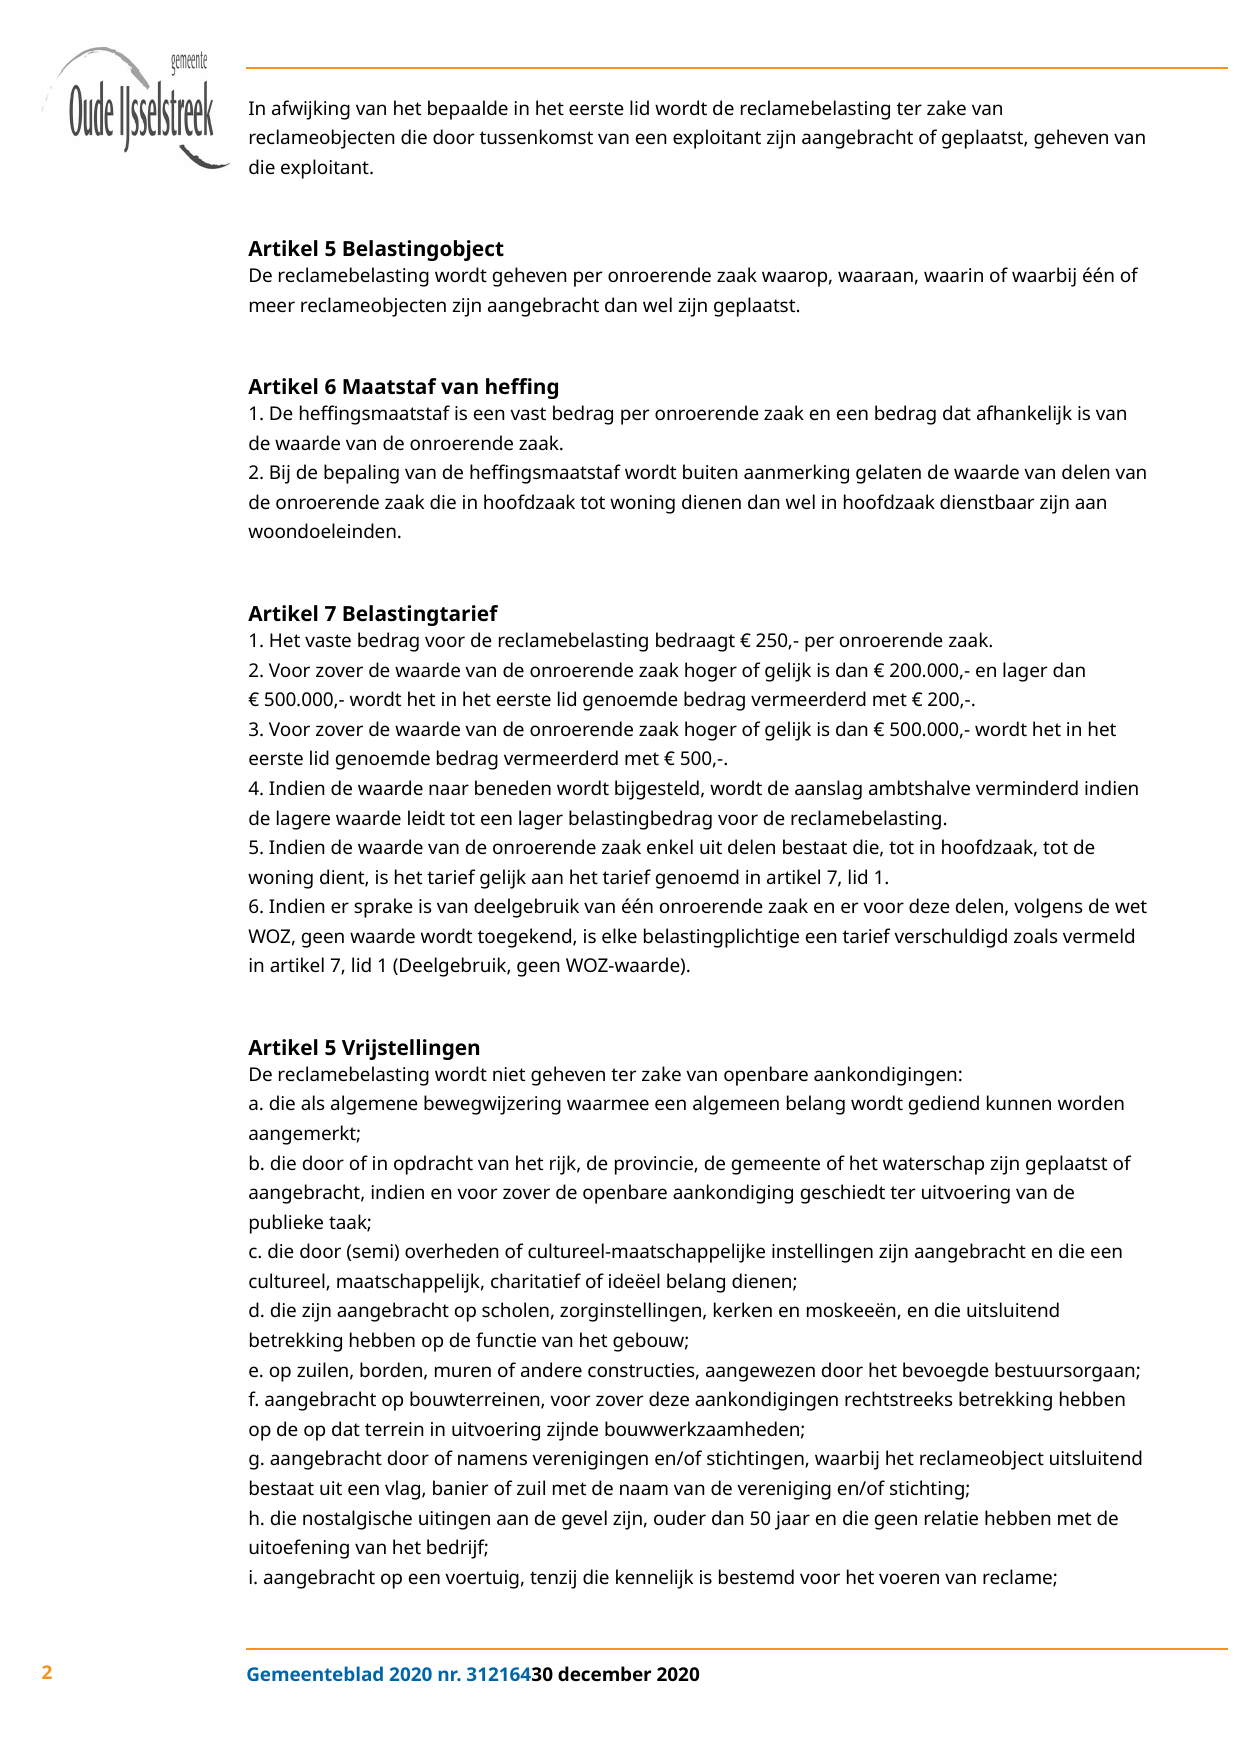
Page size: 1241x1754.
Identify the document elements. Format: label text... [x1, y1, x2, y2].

text f. aangebracht op bouwterreinen, voor zover deze aankondigingen rechtstreeks betrekking hebben op de op dat terrein in uitvoering zijnde bouwwerkzaamheden; [248, 1386, 1152, 1442]
text 6. Indien er sprake is van deelgebruik van één onroerende zaak en er voor deze delen, volgens de wet WOZ, geen waarde wordt toegekend, is elke belastingplichtige een tarief verschuldigd zoals vermeld in artikel 7, lid 1 (Deelgebruik, geen WOZ-waarde). [248, 893, 1152, 978]
text Artikel 5 Belastingobject [248, 234, 1152, 262]
text e. op zuilen, borden, muren of andere constructies, aangewezen door het bevoegde bestuursorgaan; [248, 1357, 1152, 1383]
text 2. Voor zover de waarde van de onroerende zaak hoger of gelijk is dan € 200.000,- en lager dan [248, 657, 1152, 682]
text De reclamebelasting wordt niet geheven ter zake van openbare aankondigingen: [248, 1061, 1152, 1087]
text In afwijking van het bepaalde in het eerste lid wordt de reclamebelasting ter zake van reclameobjecten die door tussenkomst van een exploitant zijn aangebracht of geplaatst, geheven van die exploitant. [248, 95, 1152, 180]
text c. die door (semi) overheden of cultureel-maatschappelijke instellingen zijn aangebracht en die een cultureel, maatschappelijk, charitatief of ideëel belang dienen; [248, 1238, 1152, 1294]
text 4. Indien de waarde naar beneden wordt bijgesteld, wordt de aanslag ambtshalve verminderd indien de lagere waarde leidt tot een lager belastingbedrag voor de reclamebelasting. [248, 775, 1152, 830]
text 1. De heffingsmaatstaf is een vast bedrag per onroerende zaak en een bedrag dat afhankelijk is van de waarde van de onroerende zaak. [248, 400, 1152, 456]
text a. die als algemene bewegwijzering waarmee een algemeen belang wordt gediend kunnen worden aangemerkt; [248, 1091, 1152, 1146]
text € 500.000,- wordt het in het eerste lid genoemde bedrag vermeerderd met € 200,-. [248, 686, 1152, 712]
text Artikel 6 Maatstaf van heffing [248, 372, 1152, 400]
text Artikel 5 Vrijstellingen [248, 1033, 1152, 1061]
text De reclamebelasting wordt geheven per onroerende zaak waarop, waaraan, waarin of waarbij één of meer reclameobjecten zijn aangebracht dan wel zijn geplaatst. [248, 262, 1152, 318]
text Artikel 7 Belastingtarief [248, 599, 1152, 627]
picture [41, 47, 231, 172]
text g. aangebracht door of namens verenigingen en/of stichtingen, waarbij het reclameobject uitsluitend bestaat uit een vlag, banier of zuil met de naam van de vereniging en/of stichting; [248, 1446, 1152, 1501]
text 5. Indien de waarde van de onroerende zaak enkel uit delen bestaat die, tot in hoofdzaak, tot de woning dient, is het tarief gelijk aan het tarief genoemd in artikel 7, lid 1. [248, 834, 1152, 889]
text b. die door of in opdracht van het rijk, de provincie, de gemeente of het waterschap zijn geplaatst of aangebracht, indien en voor zover de openbare aankondiging geschiedt ter uitvoering van de publieke taak; [248, 1150, 1152, 1235]
text 2. Bij de bepaling van de heffingsmaatstaf wordt buiten aanmerking gelaten de waarde van delen van de onroerende zaak die in hoofdzaak tot woning dienen dan wel in hoofdzaak dienstbaar zijn aan woondoeleinden. [248, 459, 1152, 544]
text i. aangebracht op een voertuig, tenzij die kennelijk is bestemd voor het voeren van reclame; [248, 1564, 1152, 1590]
text h. die nostalgische uitingen aan de gevel zijn, ouder dan 50 jaar en die geen relatie hebben met de uitoefening van het bedrijf; [248, 1505, 1152, 1560]
text 1. Het vaste bedrag voor de reclamebelasting bedraagt € 250,- per onroerende zaak. [248, 627, 1152, 653]
text d. die zijn aangebracht op scholen, zorginstellingen, kerken en moskeeën, en die uitsluitend betrekking hebben op de functie van het gebouw; [248, 1298, 1152, 1353]
text 3. Voor zover de waarde van de onroerende zaak hoger of gelijk is dan € 500.000,- wordt het in het eerste lid genoemde bedrag vermeerderd met € 500,-. [248, 716, 1152, 771]
